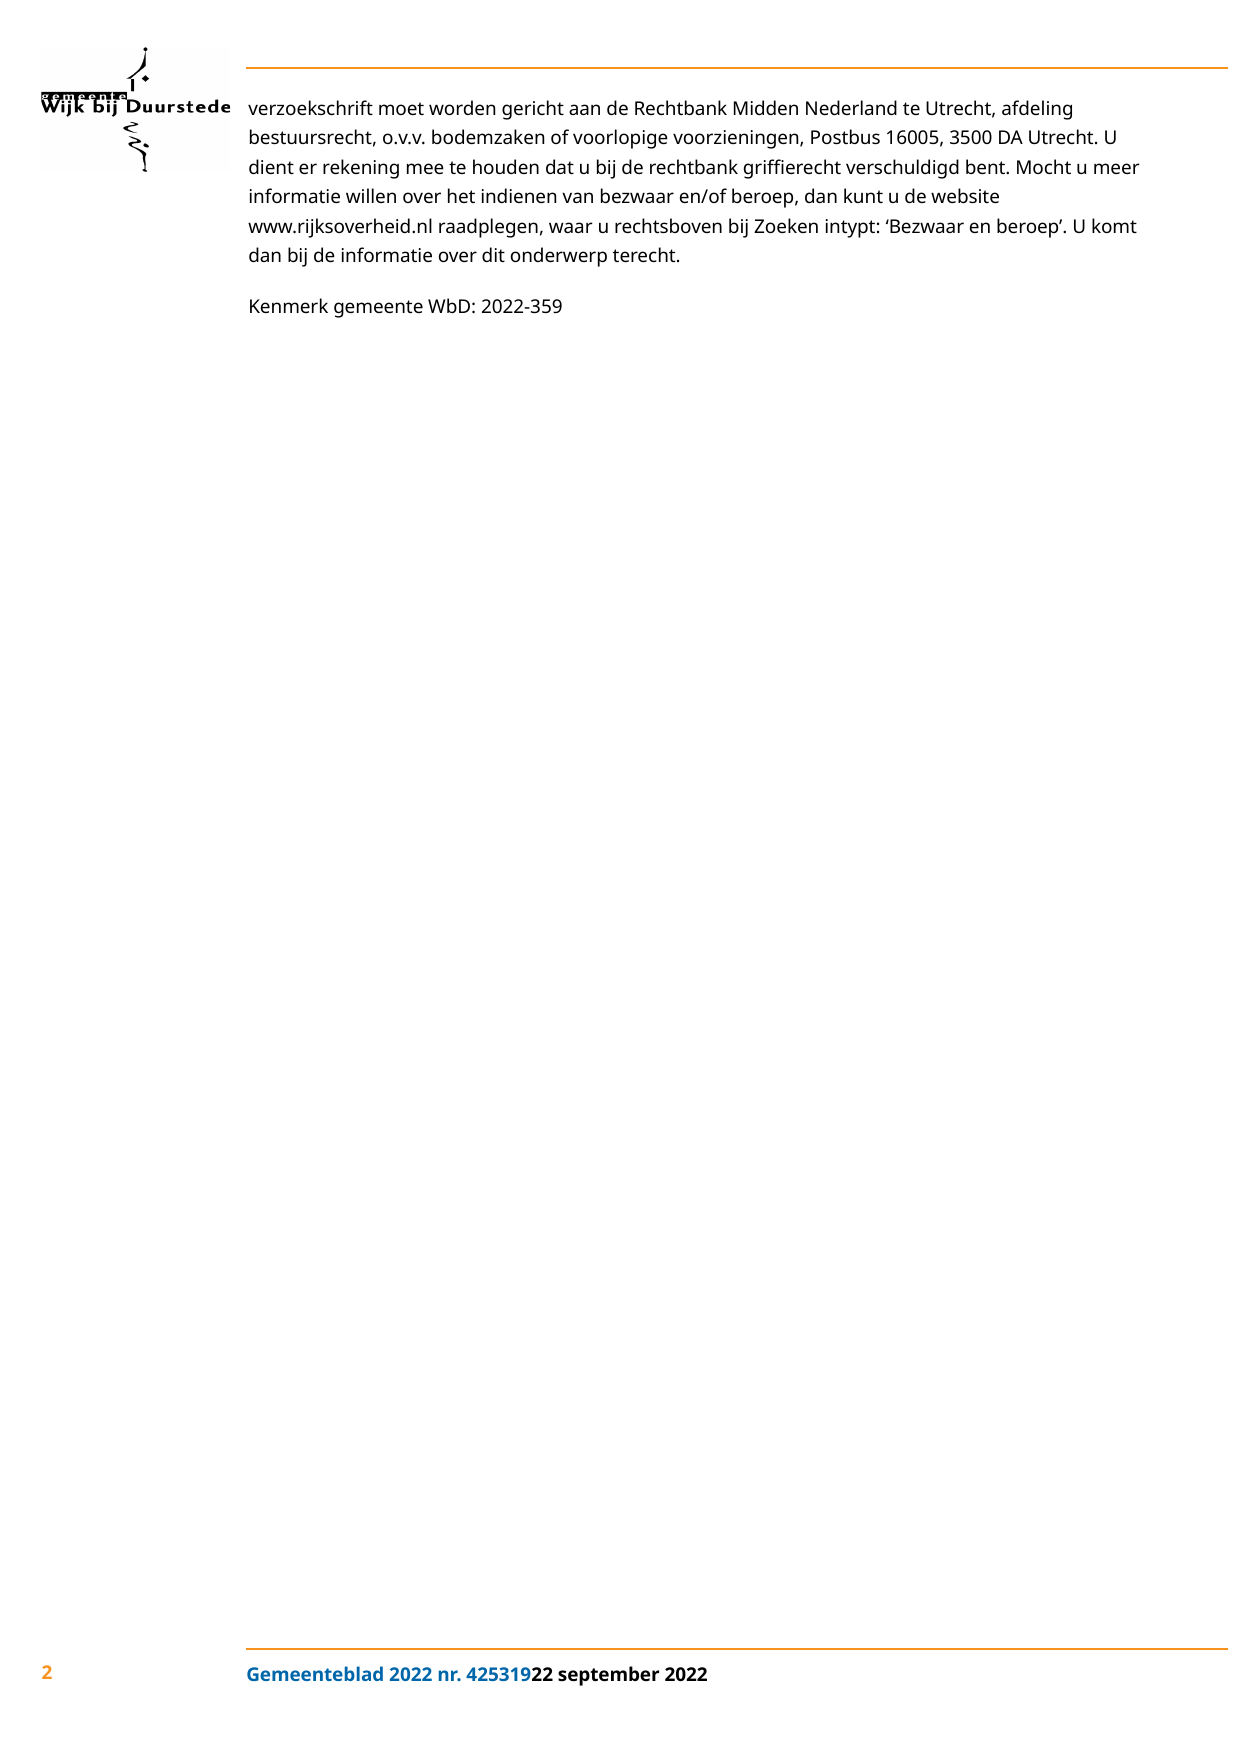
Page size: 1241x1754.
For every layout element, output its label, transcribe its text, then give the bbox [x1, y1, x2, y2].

picture [41, 47, 231, 172]
text verzoekschrift moet worden gericht aan de Rechtbank Midden Nederland te Utrecht, afdeling bestuursrecht, o.v.v. bodemzaken of voorlopige voorzieningen, Postbus 16005, 3500 DA Utrecht. U dient er rekening mee te houden dat u bij de rechtbank griffierecht verschuldigd bent. Mocht u meer informatie willen over het indienen van bezwaar en/of beroep, dan kunt u de website www.rijksoverheid.nl raadplegen, waar u rechtsboven bij Zoeken intypt: ‘Bezwaar en beroep’. U komt dan bij de informatie over dit onderwerp terecht. [248, 95, 1152, 268]
text Kenmerk gemeente WbD: 2022-359 [248, 293, 1152, 319]
